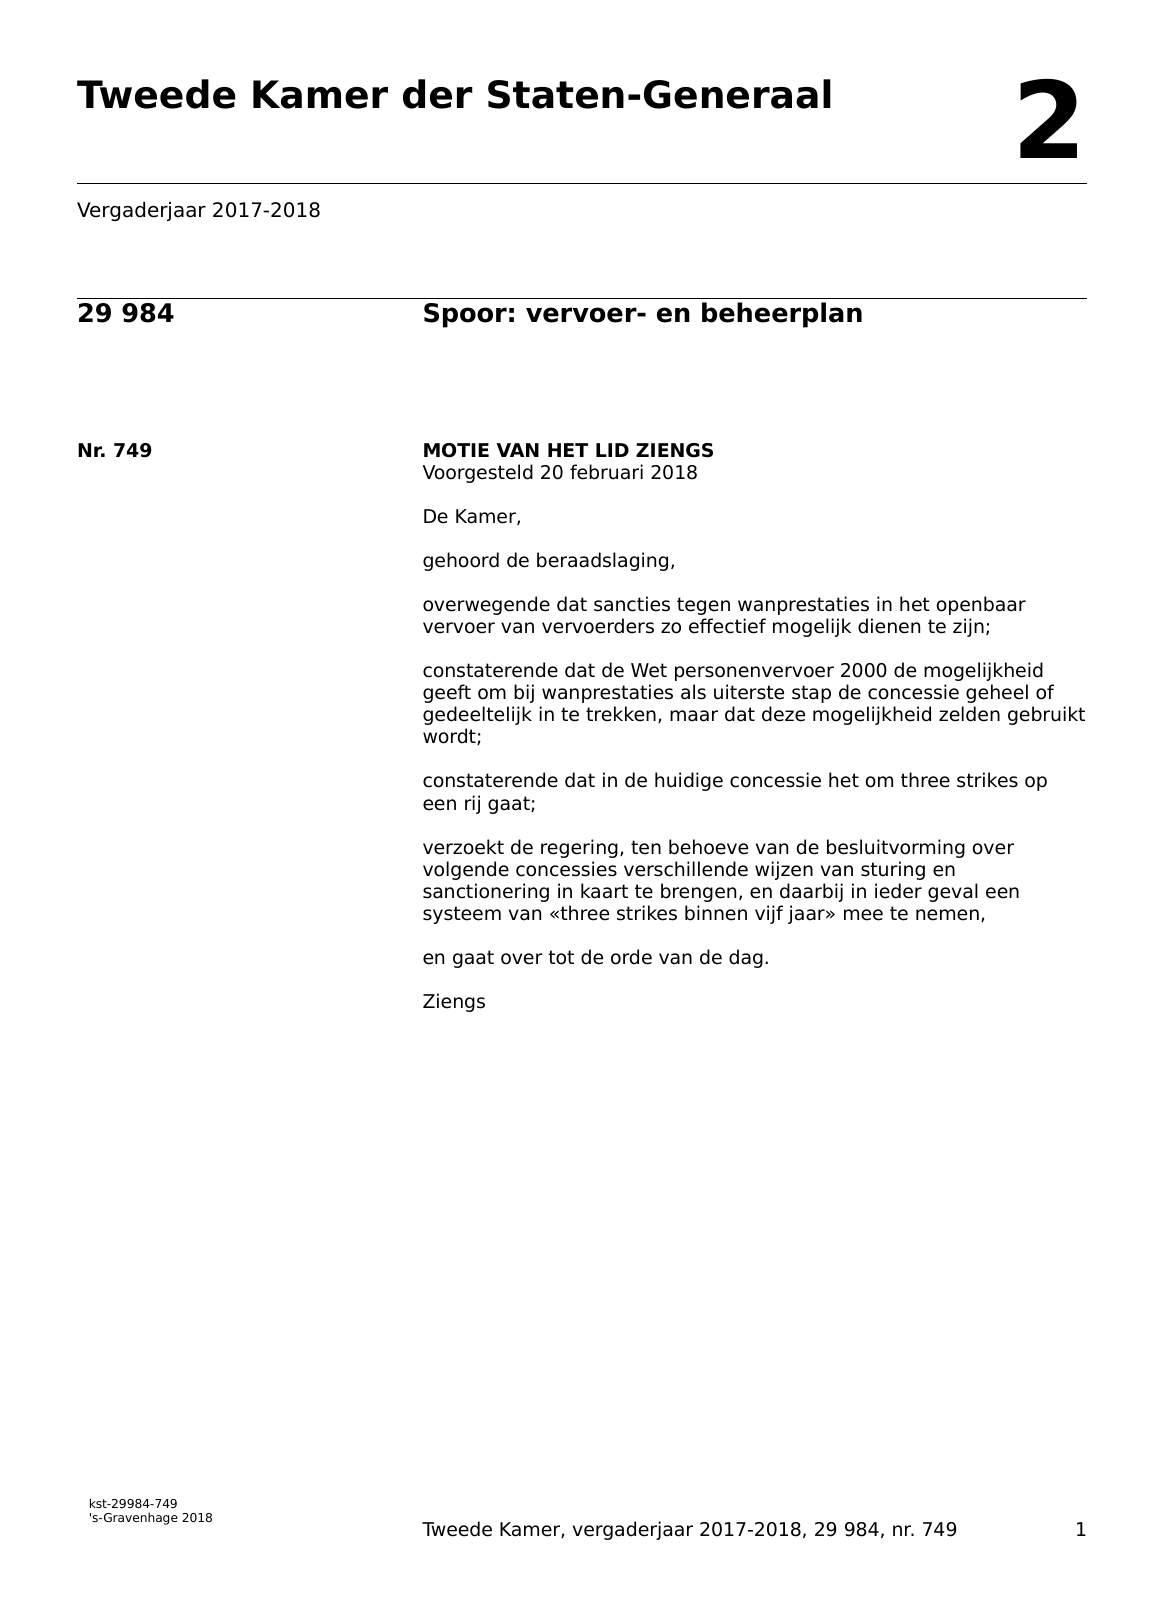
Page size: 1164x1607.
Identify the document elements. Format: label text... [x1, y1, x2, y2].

text en gaat over tot de orde van de dag. [422, 947, 1087, 969]
table_header Tweede Kamer der Staten-Generaal [77, 59, 886, 183]
table_header 2 [886, 59, 1087, 183]
text constaterende dat de Wet personenvervoer 2000 de mogelijkheid geeft om bij wanprestaties als uiterste stap de concessie geheel of gedeeltelijk in te trekken, maar dat deze mogelijkheid zelden gebruikt wordt; [422, 660, 1087, 748]
subtitle 29 984 Spoor: vervoer- en beheerplan [77, 299, 1087, 329]
text Voorgesteld 20 februari 2018 [422, 462, 1087, 484]
text kst-29984-749 [88, 1497, 323, 1511]
text Ziengs [422, 991, 1087, 1013]
text verzoekt de regering, ten behoeve van de besluitvorming over volgende concessies verschillende wijzen van sturing en sanctionering in kaart te brengen, en daarbij in ieder geval een systeem van «three strikes binnen vijf jaar» mee te nemen, [422, 837, 1087, 924]
subtitle Nr. 749 MOTIE VAN HET LID ZIENGS [77, 440, 1087, 462]
text 's-Gravenhage 2018 [88, 1511, 323, 1525]
text De Kamer, [422, 506, 1087, 528]
text overwegende dat sancties tegen wanprestaties in het openbaar vervoer van vervoerders zo effectief mogelijk dienen te zijn; [422, 594, 1087, 638]
text constaterende dat in de huidige concessie het om three strikes op een rij gaat; [422, 770, 1087, 814]
table_cell Vergaderjaar 2017-2018 [77, 184, 1087, 298]
text gehoord de beraadslaging, [422, 550, 1087, 572]
